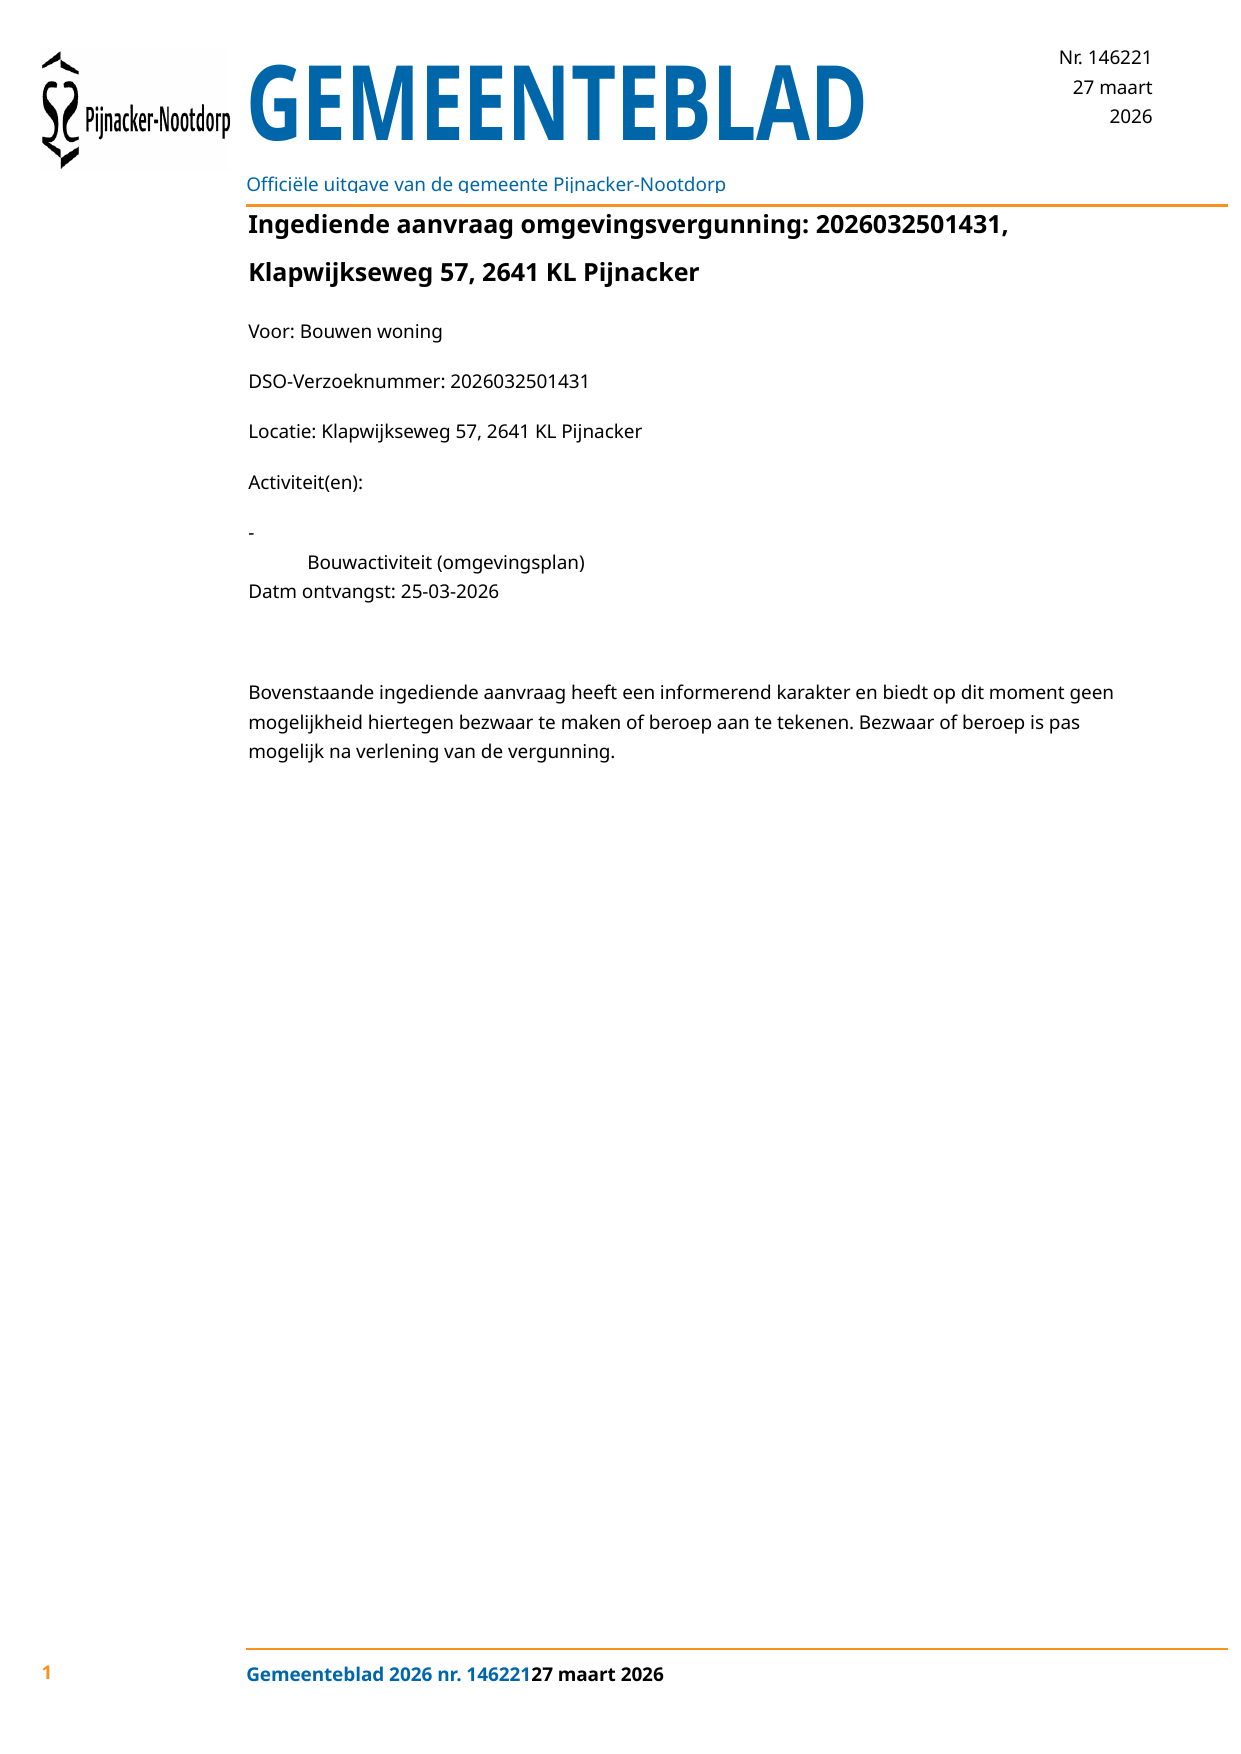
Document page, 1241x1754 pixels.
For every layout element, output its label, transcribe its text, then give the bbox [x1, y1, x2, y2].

text Ingediende aanvraag omgevingsvergunning: 2026032501431, Klapwijkseweg 57, 2641 KL Pijnacker [248, 207, 1152, 288]
text Activiteit(en): [248, 469, 1152, 495]
text DSO-Verzoeknummer: 2026032501431 [248, 368, 1152, 394]
text Datm ontvangst: 25-03-2026 [248, 579, 1152, 604]
text Locatie: Klapwijkseweg 57, 2641 KL Pijnacker [248, 419, 1152, 444]
picture [41, 47, 231, 172]
list Bouwactiviteit (omgevingsplan) [248, 549, 1152, 575]
text Bovenstaande ingediende aanvraag heeft een informerend karakter en biedt op dit moment geen mogelijkheid hiertegen bezwaar te maken of beroep aan te tekenen. Bezwaar of beroep is pas mogelijk na verlening van de vergunning. [248, 679, 1152, 764]
text Voor: Bouwen woning [248, 318, 1152, 344]
